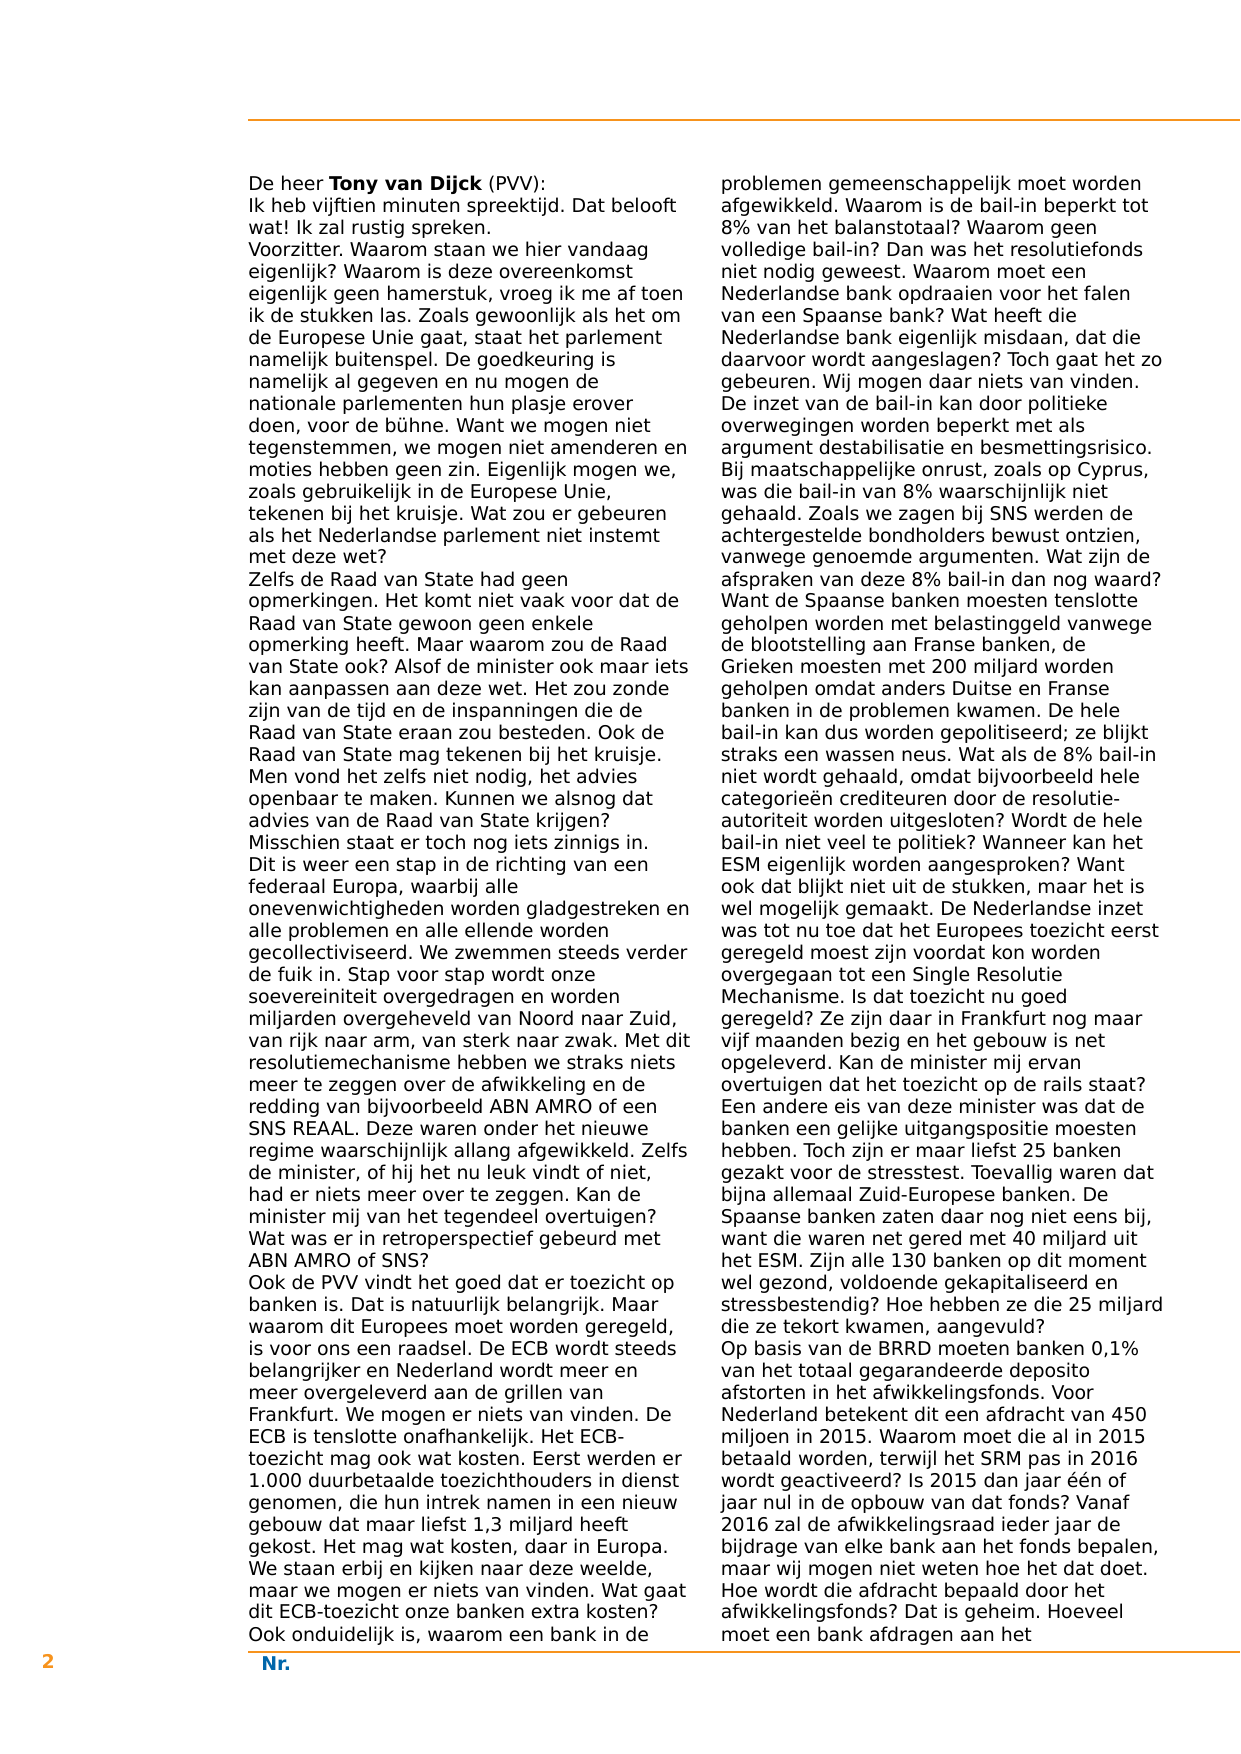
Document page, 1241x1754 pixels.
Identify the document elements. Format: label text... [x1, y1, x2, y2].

text Ook onduidelijk is, waarom een bank in de [248, 1623, 691, 1645]
text Dit is weer een stap in de richting van een federaal Europa, waarbij alle onevenwichtigheden worden gladgestreken en alle problemen en alle ellende worden gecollectiviseerd. We zwemmen steeds verder de fuik in. Stap voor stap wordt onze soevereiniteit overgedragen en worden miljarden overgeheveld van Noord naar Zuid, van rijk naar arm, van sterk naar zwak. Met dit resolutiemechanisme hebben we straks niets meer te zeggen over de afwikkeling en de redding van bijvoorbeeld ABN AMRO of een SNS REAAL. Deze waren onder het nieuwe regime waarschijnlijk allang afgewikkeld. Zelfs de minister, of hij het nu leuk vindt of niet, had er niets meer over te zeggen. Kan de minister mij van het tegendeel overtuigen? Wat was er in retroperspectief gebeurd met ABN AMRO of SNS? [248, 854, 691, 1272]
text Een andere eis van deze minister was dat de banken een gelijke uitgangspositie moesten hebben. Toch zijn er maar liefst 25 banken gezakt voor de stresstest. Toevallig waren dat bijna allemaal Zuid-Europese banken. De Spaanse banken zaten daar nog niet eens bij, want die waren net gered met 40 miljard uit het ESM. Zijn alle 130 banken op dit moment wel gezond, voldoende gekapitaliseerd en stressbestendig? Hoe hebben ze die 25 miljard die ze tekort kwamen, aangevuld? [721, 1096, 1163, 1338]
text Ik heb vijftien minuten spreektijd. Dat belooft wat! Ik zal rustig spreken. [248, 195, 691, 239]
text De heer Tony van Dijck (PVV): [248, 173, 691, 195]
text Voorzitter. Waarom staan we hier vandaag eigenlijk? Waarom is deze overeenkomst eigenlijk geen hamerstuk, vroeg ik me af toen ik de stukken las. Zoals gewoonlijk als het om de Europese Unie gaat, staat het parlement namelijk buitenspel. De goedkeuring is namelijk al gegeven en nu mogen de nationale parlementen hun plasje erover doen, voor de bühne. Want we mogen niet tegenstemmen, we mogen niet amenderen en moties hebben geen zin. Eigenlijk mogen we, zoals gebruikelijk in de Europese Unie, tekenen bij het kruisje. Wat zou er gebeuren als het Nederlandse parlement niet instemt met deze wet? [248, 239, 691, 568]
text Op basis van de BRRD moeten banken 0,1% van het totaal gegarandeerde deposito afstorten in het afwikkelingsfonds. Voor Nederland betekent dit een afdracht van 450 miljoen in 2015. Waarom moet die al in 2015 betaald worden, terwijl het SRM pas in 2016 wordt geactiveerd? Is 2015 dan jaar één of jaar nul in de opbouw van dat fonds? Vanaf 2016 zal de afwikkelingsraad ieder jaar de bijdrage van elke bank aan het fonds bepalen, maar wij mogen niet weten hoe het dat doet. Hoe wordt die afdracht bepaald door het afwikkelingsfonds? Dat is geheim. Hoeveel moet een bank afdragen aan het [721, 1338, 1163, 1645]
text Ook de PVV vindt het goed dat er toezicht op banken is. Dat is natuurlijk belangrijk. Maar waarom dit Europees moet worden geregeld, is voor ons een raadsel. De ECB wordt steeds belangrijker en Nederland wordt meer en meer overgeleverd aan de grillen van Frankfurt. We mogen er niets van vinden. De ECB is tenslotte onafhankelijk. Het ECB-toezicht mag ook wat kosten. Eerst werden er 1.000 duurbetaalde toezichthouders in dienst genomen, die hun intrek namen in een nieuw gebouw dat maar liefst 1,3 miljard heeft gekost. Het mag wat kosten, daar in Europa. We staan erbij en kijken naar deze weelde, maar we mogen er niets van vinden. Wat gaat dit ECB-toezicht onze banken extra kosten? [248, 1272, 691, 1623]
text Zelfs de Raad van State had geen opmerkingen. Het komt niet vaak voor dat de Raad van State gewoon geen enkele opmerking heeft. Maar waarom zou de Raad van State ook? Alsof de minister ook maar iets kan aanpassen aan deze wet. Het zou zonde zijn van de tijd en de inspanningen die de Raad van State eraan zou besteden. Ook de Raad van State mag tekenen bij het kruisje. Men vond het zelfs niet nodig, het advies openbaar te maken. Kunnen we alsnog dat advies van de Raad van State krijgen? Misschien staat er toch nog iets zinnigs in. [248, 568, 691, 854]
text problemen gemeenschappelijk moet worden afgewikkeld. Waarom is de bail-in beperkt tot 8% van het balanstotaal? Waarom geen volledige bail-in? Dan was het resolutiefonds niet nodig geweest. Waarom moet een Nederlandse bank opdraaien voor het falen van een Spaanse bank? Wat heeft die Nederlandse bank eigenlijk misdaan, dat die daarvoor wordt aangeslagen? Toch gaat het zo gebeuren. Wij mogen daar niets van vinden. De inzet van de bail-in kan door politieke overwegingen worden beperkt met als argument destabilisatie en besmettingsrisico. Bij maatschappelijke onrust, zoals op Cyprus, was die bail-in van 8% waarschijnlijk niet gehaald. Zoals we zagen bij SNS werden de achtergestelde bondholders bewust ontzien, vanwege genoemde argumenten. Wat zijn de afspraken van deze 8% bail-in dan nog waard? Want de Spaanse banken moesten tenslotte geholpen worden met belastinggeld vanwege de blootstelling aan Franse banken, de Grieken moesten met 200 miljard worden geholpen omdat anders Duitse en Franse banken in de problemen kwamen. De hele bail-in kan dus worden gepolitiseerd; ze blijkt straks een wassen neus. Wat als de 8% bail-in niet wordt gehaald, omdat bijvoorbeeld hele categorieën crediteuren door de resolutie-autoriteit worden uitgesloten? Wordt de hele bail-in niet veel te politiek? Wanneer kan het ESM eigenlijk worden aangesproken? Want ook dat blijkt niet uit de stukken, maar het is wel mogelijk gemaakt. De Nederlandse inzet was tot nu toe dat het Europees toezicht eerst geregeld moest zijn voordat kon worden overgegaan tot een Single Resolutie Mechanisme. Is dat toezicht nu goed geregeld? Ze zijn daar in Frankfurt nog maar vijf maanden bezig en het gebouw is net opgeleverd. Kan de minister mij ervan overtuigen dat het toezicht op de rails staat? [721, 173, 1163, 1096]
